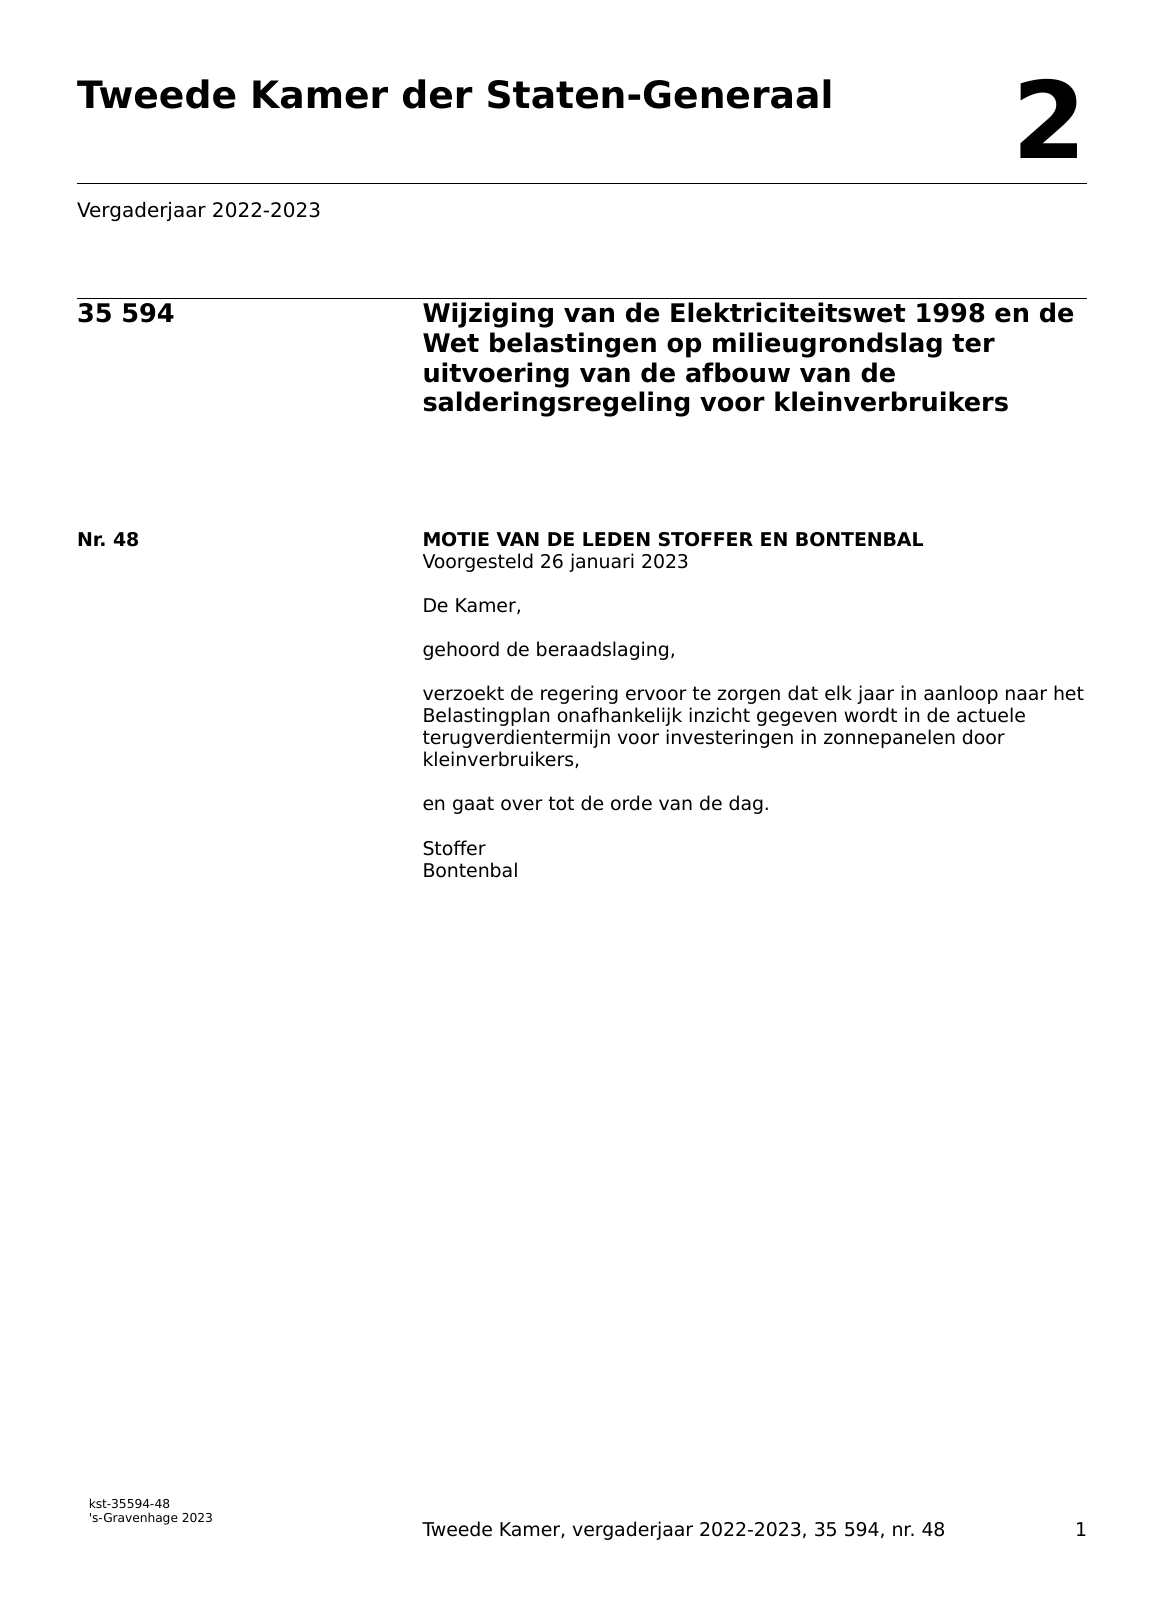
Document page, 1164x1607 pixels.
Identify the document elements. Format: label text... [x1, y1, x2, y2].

text gehoord de beraadslaging, [422, 639, 1087, 661]
table_cell Vergaderjaar 2022-2023 [77, 184, 1087, 298]
table_header Tweede Kamer der Staten-Generaal [77, 59, 886, 183]
subtitle 35 594 Wijziging van de Elektriciteitswet 1998 en de Wet belastingen op milieugrondslag ter uitvoering van de afbouw van de salderingsregeling voor kleinverbruikers [77, 299, 1087, 418]
text kst-35594-48 [88, 1497, 323, 1511]
text Voorgesteld 26 januari 2023 [422, 551, 1087, 573]
text Stoffer [422, 837, 1087, 859]
table_header 2 [886, 59, 1087, 183]
text verzoekt de regering ervoor te zorgen dat elk jaar in aanloop naar het Belastingplan onafhankelijk inzicht gegeven wordt in de actuele terugverdientermijn voor investeringen in zonnepanelen door kleinverbruikers, [422, 683, 1087, 771]
text en gaat over tot de orde van de dag. [422, 793, 1087, 815]
text Bontenbal [422, 859, 1087, 881]
text De Kamer, [422, 595, 1087, 617]
subtitle Nr. 48 MOTIE VAN DE LEDEN STOFFER EN BONTENBAL [77, 529, 1087, 551]
text 's-Gravenhage 2023 [88, 1511, 323, 1525]
